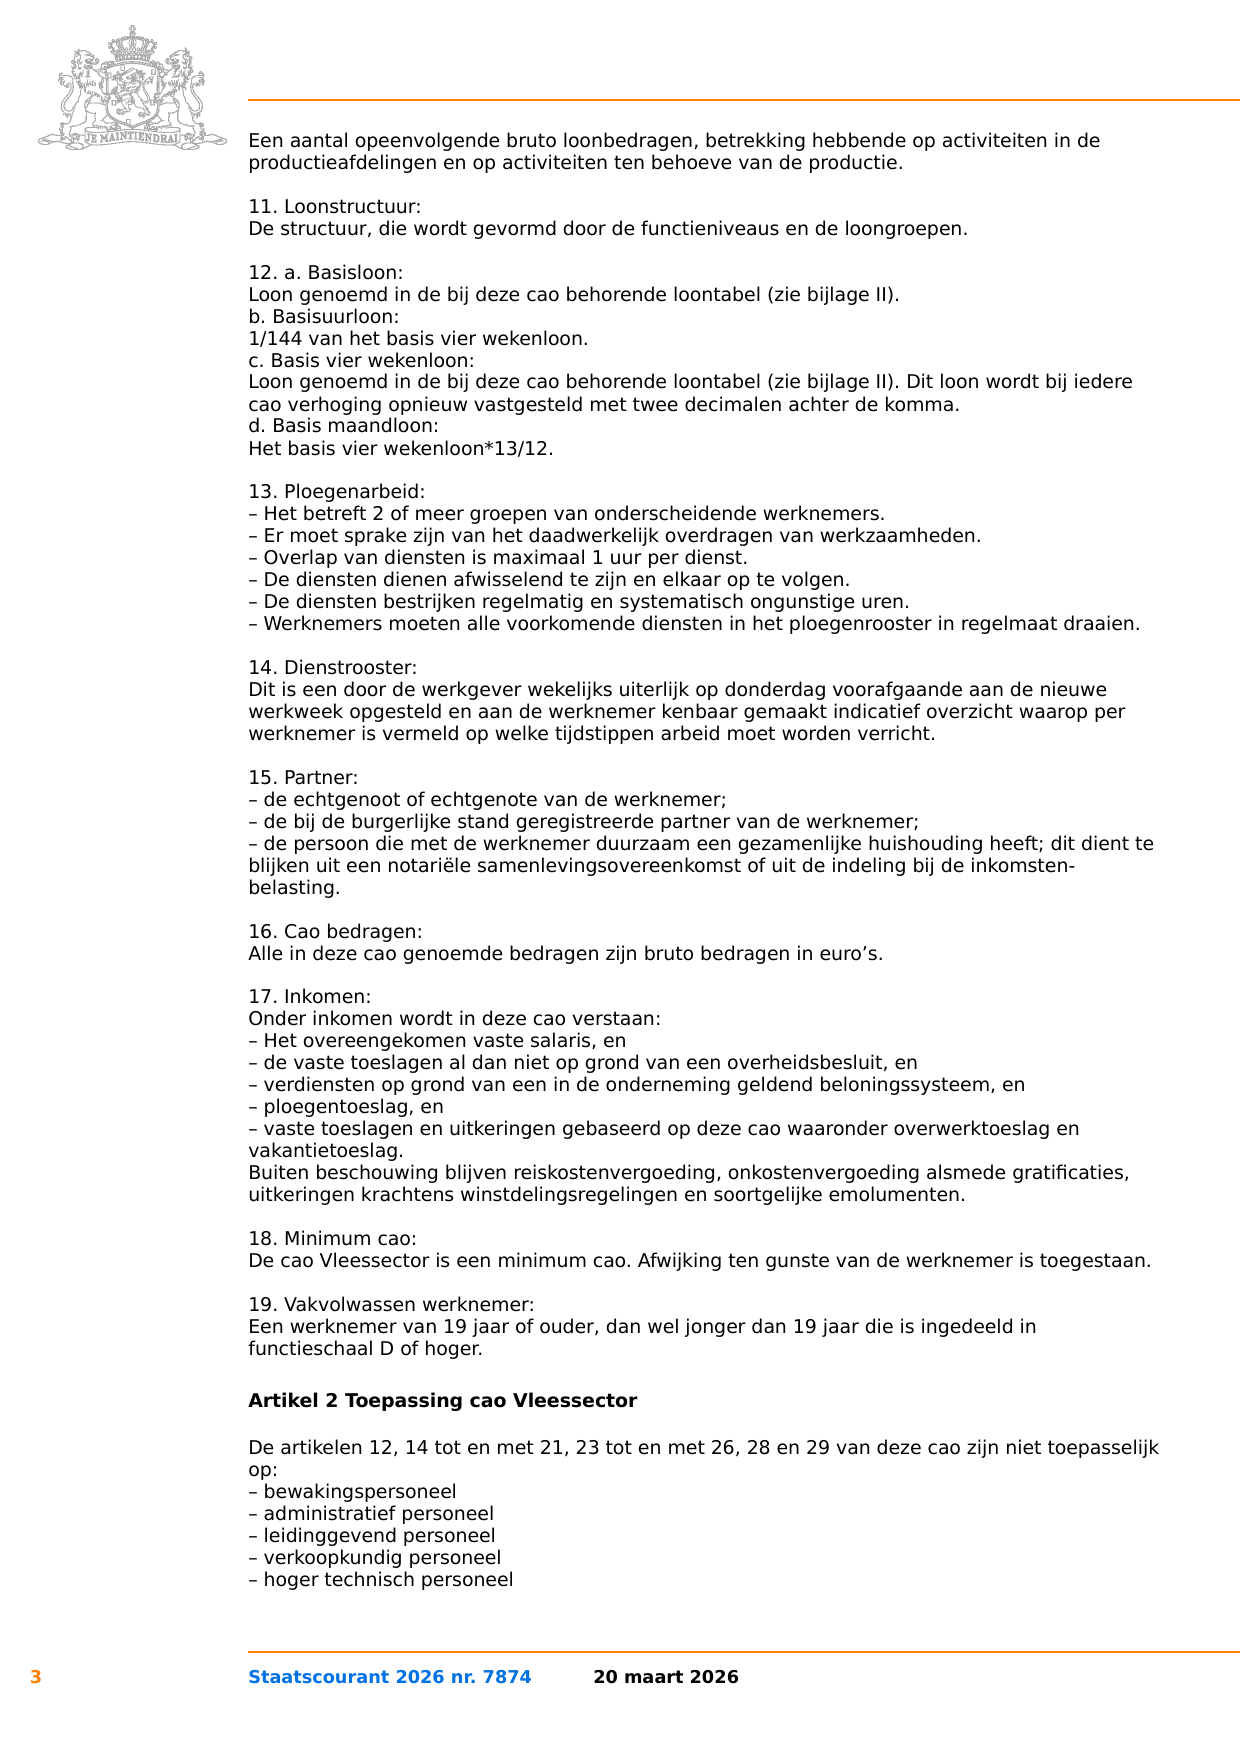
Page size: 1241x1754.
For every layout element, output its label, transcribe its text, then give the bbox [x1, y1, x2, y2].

text Alle in deze cao genoemde bedragen zijn bruto bedragen in euro’s. [248, 942, 1163, 964]
text Een werknemer van 19 jaar of ouder, dan wel jonger dan 19 jaar die is ingedeeld in functieschaal D of hoger. [248, 1316, 1163, 1360]
text Het basis vier wekenloon*13/12. [248, 437, 1163, 459]
text – de bij de burgerlijke stand geregistreerde partner van de werknemer; [248, 811, 1163, 833]
text – De diensten bestrijken regelmatig en systematisch ongunstige uren. [248, 591, 1163, 613]
text De structuur, die wordt gevormd door de functieniveaus en de loongroepen. [248, 218, 1163, 240]
text Onder inkomen wordt in deze cao verstaan: [248, 1008, 1163, 1030]
text b. Basisuurloon: [248, 306, 1163, 327]
text Loon genoemd in de bij deze cao behorende loontabel (zie bijlage II). [248, 283, 1163, 306]
text – verkoopkundig personeel [248, 1547, 1163, 1569]
text De cao Vleessector is een minimum cao. Afwijking ten gunste van de werknemer is toegestaan. [248, 1250, 1163, 1272]
text – bewakingspersoneel [248, 1481, 1163, 1503]
text 19. Vakvolwassen werknemer: [248, 1294, 1163, 1316]
text – de vaste toeslagen al dan niet op grond van een overheidsbesluit, en [248, 1052, 1163, 1074]
text c. Basis vier wekenloon: [248, 349, 1163, 371]
text Dit is een door de werkgever wekelijks uiterlijk op donderdag voorafgaande aan de nieuwe werkweek opgesteld en aan de werknemer kenbaar gemaakt indicatief overzicht waarop per werknemer is vermeld op welke tijdstippen arbeid moet worden verricht. [248, 679, 1163, 745]
text – Er moet sprake zijn van het daadwerkelijk overdragen van werkzaamheden. [248, 525, 1163, 547]
text – De diensten dienen afwisselend te zijn en elkaar op te volgen. [248, 569, 1163, 591]
text De artikelen 12, 14 tot en met 21, 23 tot en met 26, 28 en 29 van deze cao zijn niet toepasselijk op: [248, 1437, 1163, 1481]
text – leidinggevend personeel [248, 1525, 1163, 1547]
subtitle Artikel 2 Toepassing cao Vleessector [248, 1390, 1163, 1412]
picture [38, 25, 227, 150]
text 13. Ploegenarbeid: [248, 481, 1163, 503]
text – ploegentoeslag, en [248, 1096, 1163, 1118]
text 1/144 van het basis vier wekenloon. [248, 327, 1163, 349]
text Loon genoemd in de bij deze cao behorende loontabel (zie bijlage II). Dit loon wordt bij iedere cao verhoging opnieuw vastgesteld met twee decimalen achter de komma. [248, 371, 1163, 415]
text – Overlap van diensten is maximaal 1 uur per dienst. [248, 547, 1163, 569]
text Een aantal opeenvolgende bruto loonbedragen, betrekking hebbende op activiteiten in de productieafdelingen en op activiteiten ten behoeve van de productie. [248, 130, 1163, 174]
text – Het overeengekomen vaste salaris, en [248, 1030, 1163, 1052]
text – administratief personeel [248, 1503, 1163, 1525]
text 18. Minimum cao: [248, 1228, 1163, 1250]
text d. Basis maandloon: [248, 415, 1163, 437]
text 12. a. Basisloon: [248, 262, 1163, 283]
text – de persoon die met de werknemer duurzaam een gezamenlijke huishouding heeft; dit dient te blijken uit een notariële samenlevingsovereenkomst of uit de indeling bij de inkomsten-belasting. [248, 833, 1163, 899]
text – Werknemers moeten alle voorkomende diensten in het ploegenrooster in regelmaat draaien. [248, 613, 1163, 635]
text 15. Partner: [248, 767, 1163, 789]
text 11. Loonstructuur: [248, 196, 1163, 218]
text – hoger technisch personeel [248, 1569, 1163, 1591]
text – Het betreft 2 of meer groepen van onderscheidende werknemers. [248, 503, 1163, 525]
text Buiten beschouwing blijven reiskostenvergoeding, onkostenvergoeding alsmede gratificaties, uitkeringen krachtens winstdelingsregelingen en soortgelijke emolumenten. [248, 1162, 1163, 1206]
text – verdiensten op grond van een in de onderneming geldend beloningssysteem, en [248, 1074, 1163, 1096]
text – vaste toeslagen en uitkeringen gebaseerd op deze cao waaronder overwerktoeslag en vakantietoeslag. [248, 1118, 1163, 1162]
text – de echtgenoot of echtgenote van de werknemer; [248, 789, 1163, 811]
text 14. Dienstrooster: [248, 657, 1163, 679]
text 17. Inkomen: [248, 986, 1163, 1008]
text 16. Cao bedragen: [248, 921, 1163, 942]
